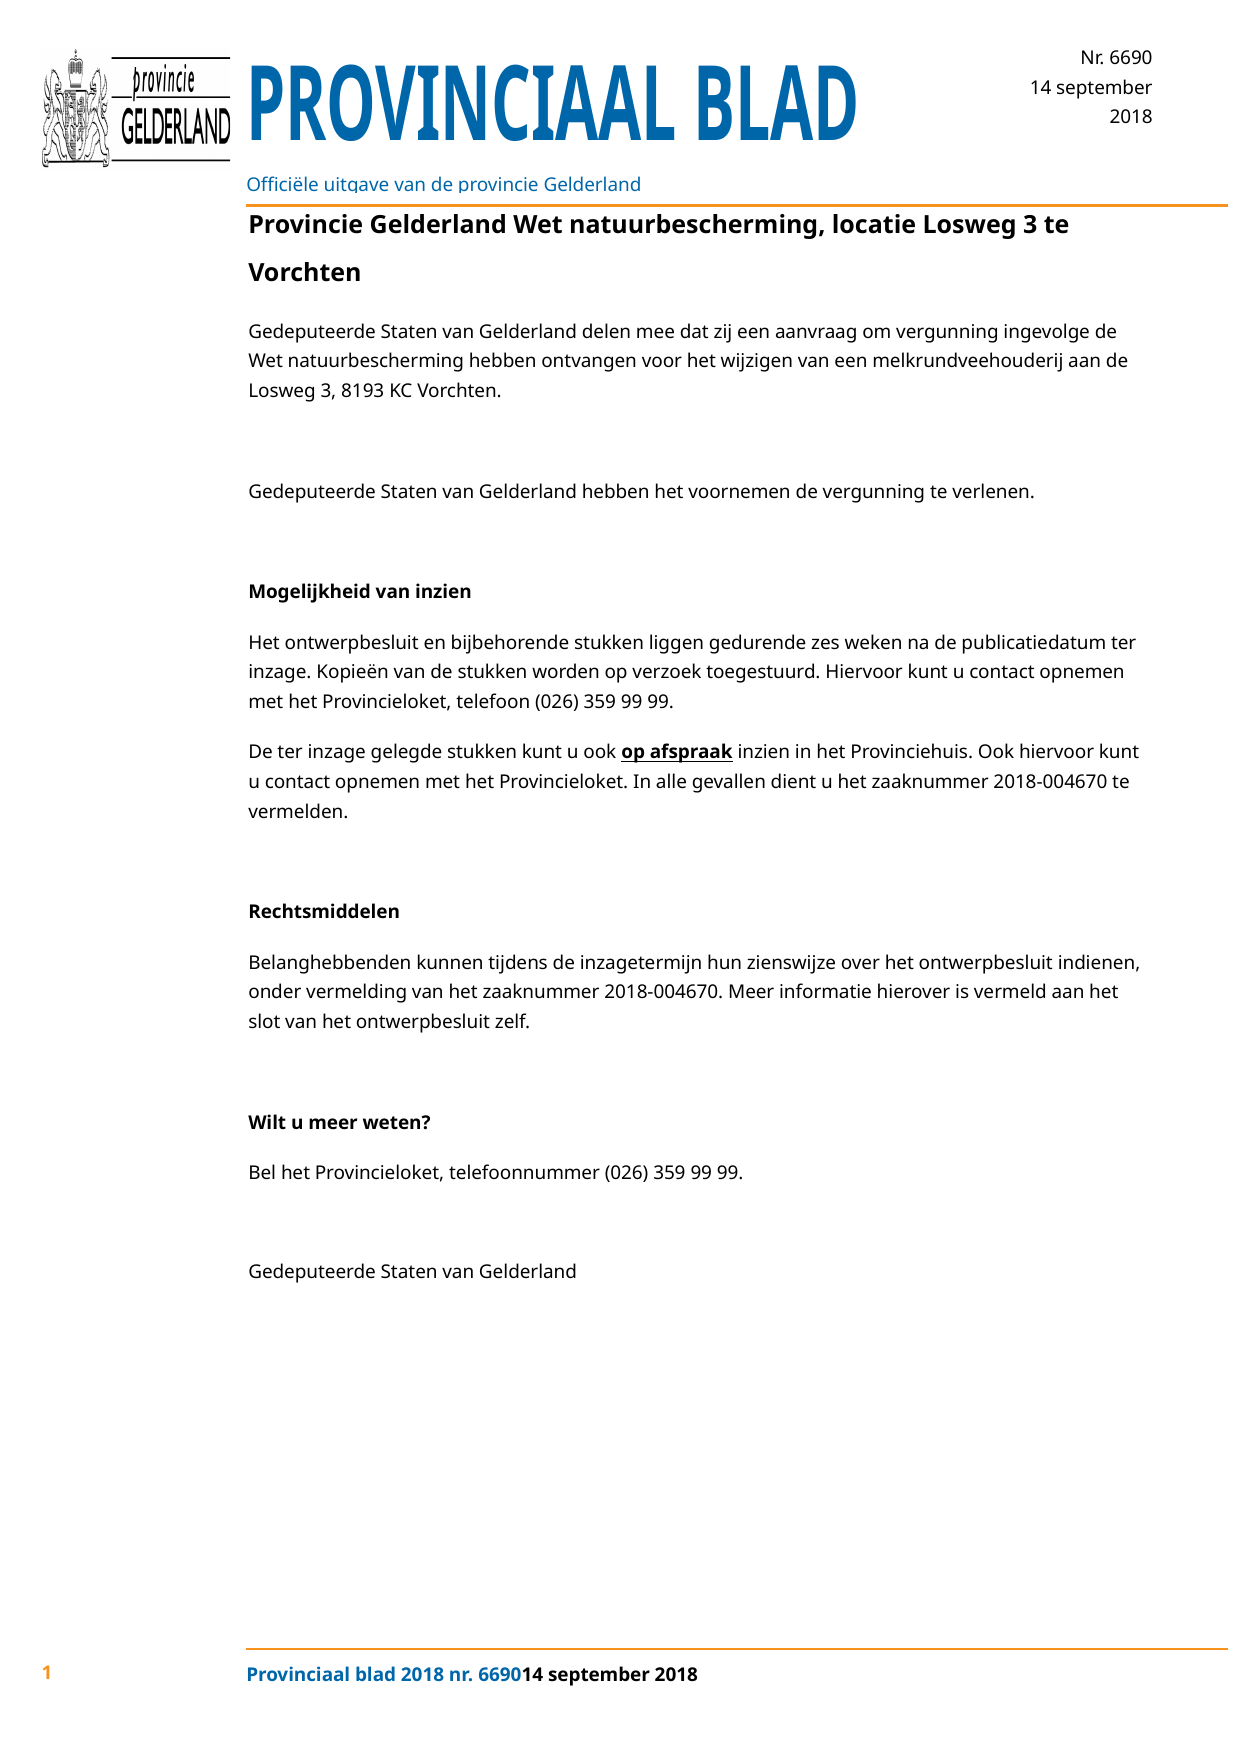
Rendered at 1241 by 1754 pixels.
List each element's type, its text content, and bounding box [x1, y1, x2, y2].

text Provincie Gelderland Wet natuurbescherming, locatie Losweg 3 te Vorchten [248, 207, 1152, 288]
text Gedeputeerde Staten van Gelderland [248, 1258, 1152, 1283]
text Gedeputeerde Staten van Gelderland hebben het voornemen de vergunning te verlenen. [248, 478, 1152, 504]
picture [41, 47, 231, 172]
text Rechtsmiddelen [248, 899, 1152, 924]
text Mogelijkheid van inzien [248, 579, 1152, 604]
text Bel het Provincieloket, telefoonnummer (026) 359 99 99. [248, 1159, 1152, 1185]
text De ter inzage gelegde stukken kunt u ook op afspraak inzien in het Provinciehuis. Ook hiervoor kunt u contact opnemen met het Provincieloket. In alle gevallen dient u het zaaknummer 2018-004670 te vermelden. [248, 739, 1152, 824]
text Het ontwerpbesluit en bijbehorende stukken liggen gedurende zes weken na de publicatiedatum ter inzage. Kopieën van de stukken worden op verzoek toegestuurd. Hiervoor kunt u contact opnemen met het Provincieloket, telefoon (026) 359 99 99. [248, 629, 1152, 714]
text Gedeputeerde Staten van Gelderland delen mee dat zij een aanvraag om vergunning ingevolge de Wet natuurbescherming hebben ontvangen voor het wijzigen van een melkrundveehouderij aan de Losweg 3, 8193 KC Vorchten. [248, 318, 1152, 403]
text Wilt u meer weten? [248, 1109, 1152, 1135]
text Belanghebbenden kunnen tijdens de inzagetermijn hun zienswijze over het ontwerpbesluit indienen, onder vermelding van het zaaknummer 2018-004670. Meer informatie hierover is vermeld aan het slot van het ontwerpbesluit zelf. [248, 949, 1152, 1034]
